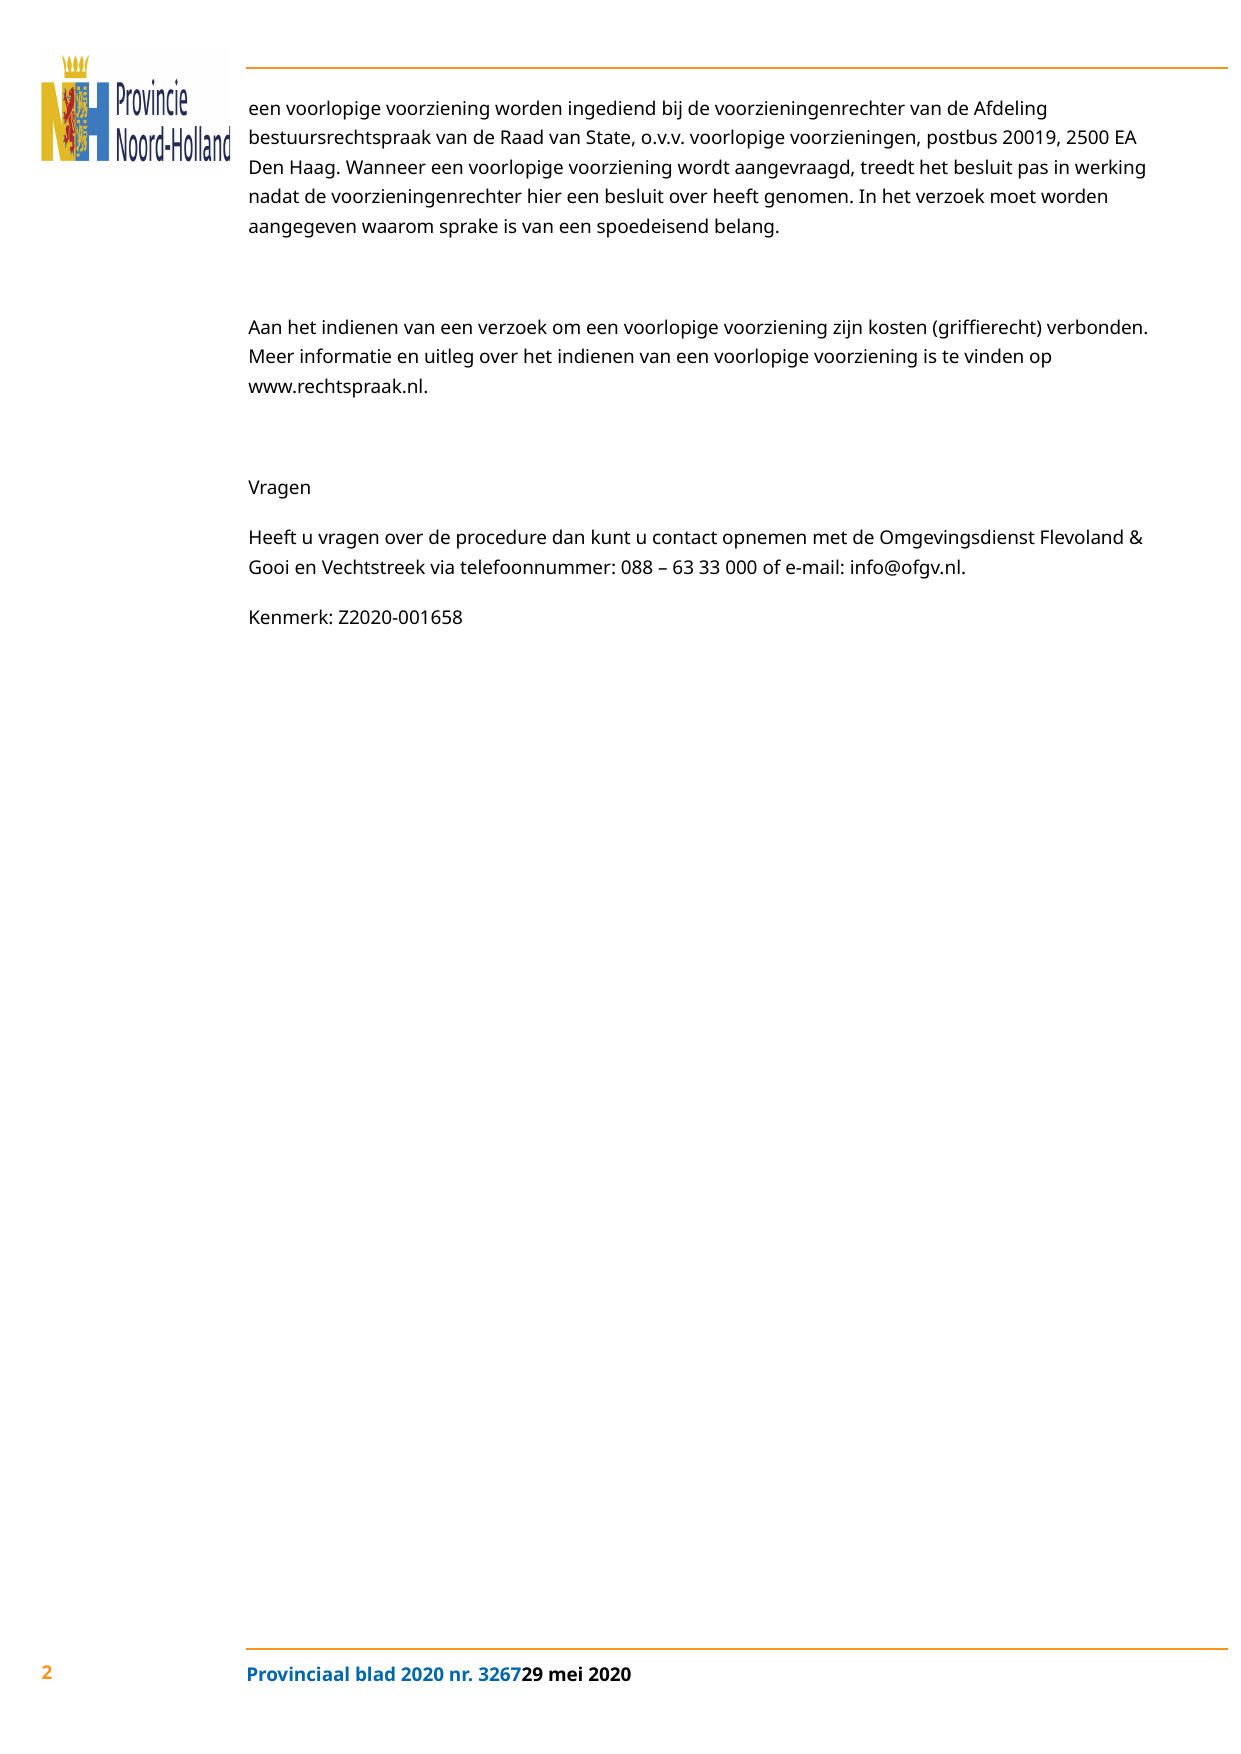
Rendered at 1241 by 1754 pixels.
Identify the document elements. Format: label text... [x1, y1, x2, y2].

text Heeft u vragen over de procedure dan kunt u contact opnemen met de Omgevingsdienst Flevoland & Gooi en Vechtstreek via telefoonnummer: 088 – 63 33 000 of e-mail: info@ofgv.nl. [248, 524, 1152, 580]
text een voorlopige voorziening worden ingediend bij de voorzieningenrechter van de Afdeling bestuursrechtspraak van de Raad van State, o.v.v. voorlopige voorzieningen, postbus 20019, 2500 EA Den Haag. Wanneer een voorlopige voorziening wordt aangevraagd, treedt het besluit pas in werking nadat de voorzieningenrechter hier een besluit over heeft genomen. In het verzoek moet worden aangegeven waarom sprake is van een spoedeisend belang. [248, 95, 1152, 239]
text Vragen [248, 474, 1152, 500]
text Kenmerk: Z2020-001658 [248, 604, 1152, 630]
text Aan het indienen van een verzoek om een voorlopige voorziening zijn kosten (griffierecht) verbonden. Meer informatie en uitleg over het indienen van een voorlopige voorziening is te vinden op www.rechtspraak.nl. [248, 314, 1152, 399]
picture [41, 47, 231, 172]
